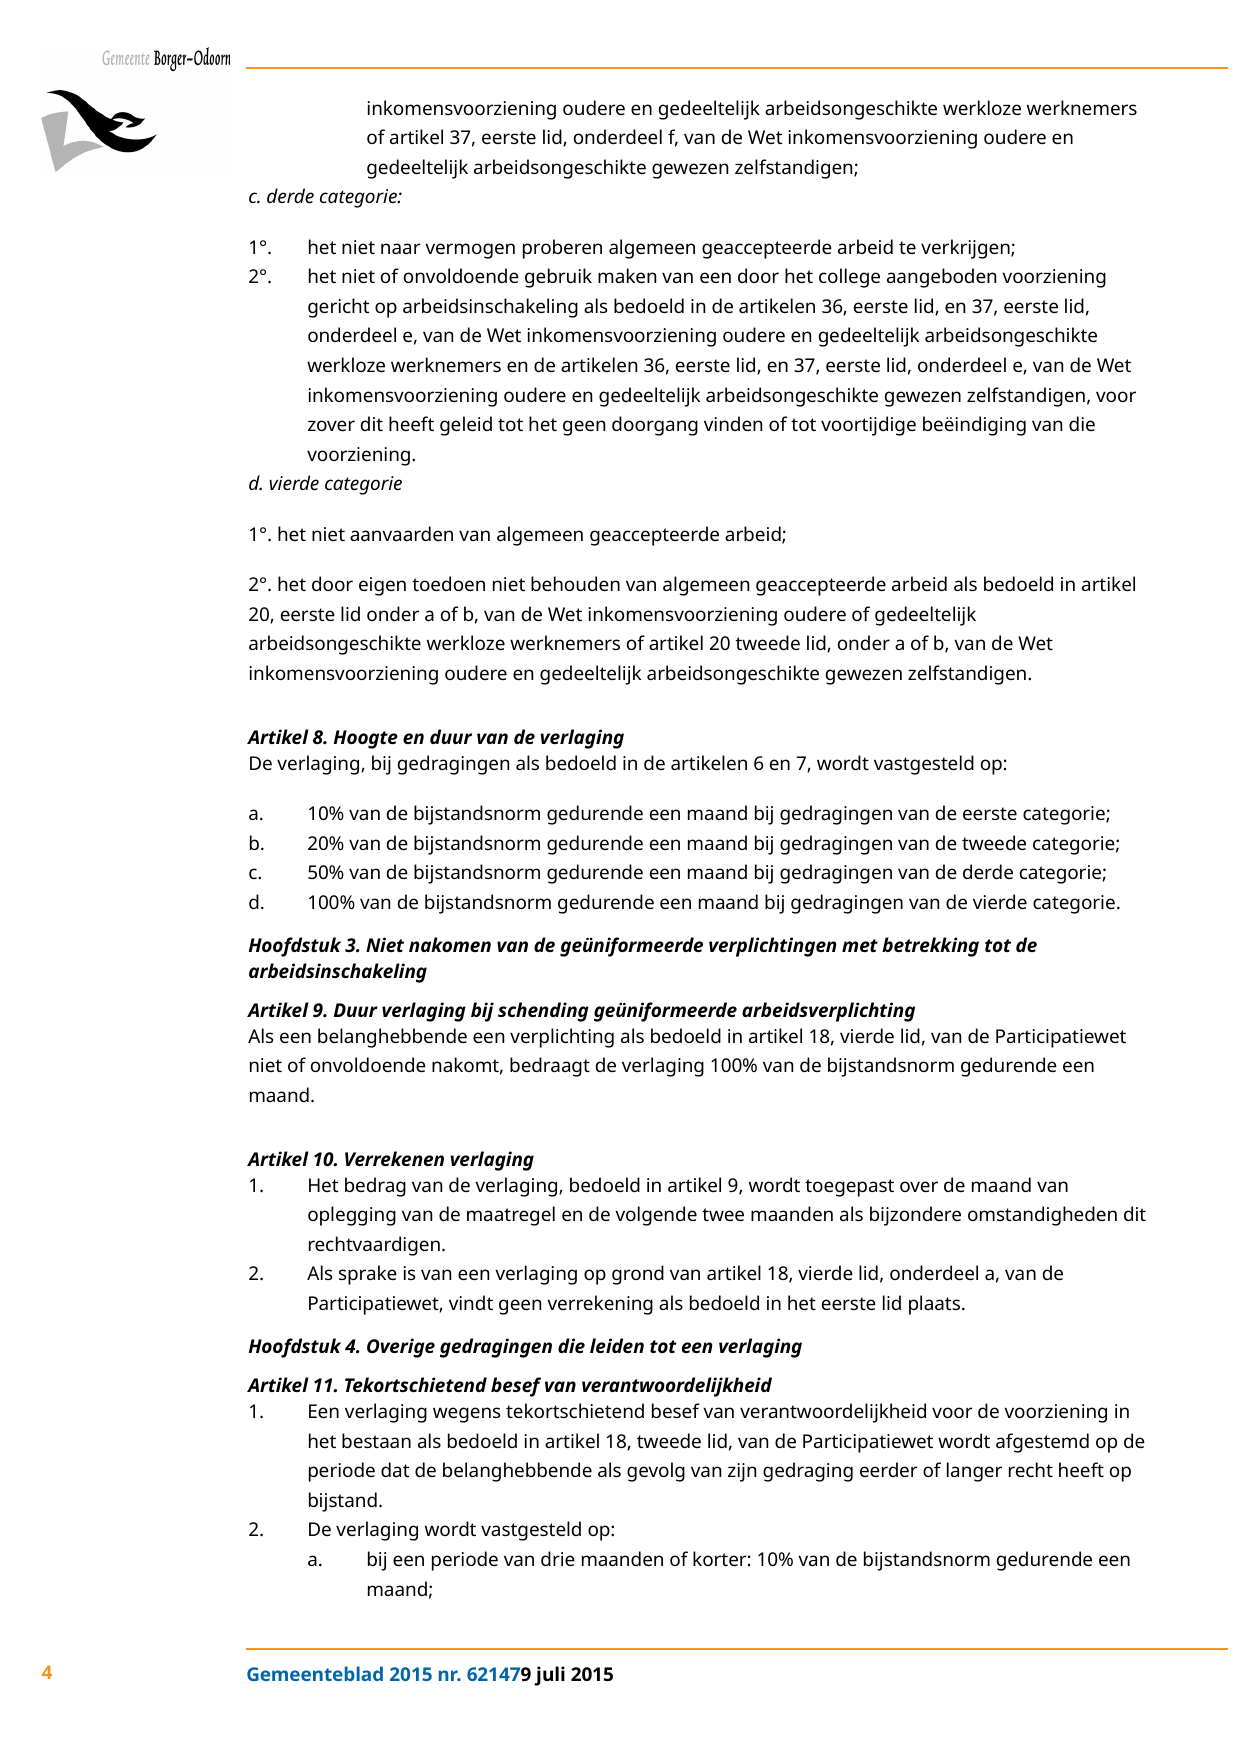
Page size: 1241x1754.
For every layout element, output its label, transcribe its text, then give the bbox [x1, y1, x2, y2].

text De verlaging, bij gedragingen als bedoeld in de artikelen 6 en 7, wordt vastgesteld op: [248, 750, 1152, 776]
list bij een periode van drie maanden of korter: 10% van de bijstandsnorm gedurende een maand; [307, 1546, 1152, 1601]
text 1°. het niet aanvaarden van algemeen geaccepteerde arbeid; [248, 521, 1152, 547]
list 100% van de bijstandsnorm gedurende een maand bij gedragingen van de vierde categorie. [248, 889, 1152, 915]
picture [41, 47, 231, 172]
text Artikel 11. Tekortschietend besef van verantwoordelijkheid [248, 1372, 1152, 1398]
text Artikel 10. Verrekenen verlaging [248, 1146, 1152, 1172]
list Het bedrag van de verlaging, bedoeld in artikel 9, wordt toegepast over de maand van oplegging van de maatregel en de volgende twee maanden als bijzondere omstandigheden dit rechtvaardigen. [248, 1172, 1152, 1257]
text 2°. het door eigen toedoen niet behouden van algemeen geaccepteerde arbeid als bedoeld in artikel 20, eerste lid onder a of b, van de Wet inkomensvoorziening oudere of gedeeltelijk arbeidsongeschikte werkloze werknemers of artikel 20 tweede lid, onder a of b, van de Wet inkomensvoorziening oudere en gedeeltelijk arbeidsongeschikte gewezen zelfstandigen. [248, 571, 1152, 686]
text Artikel 9. Duur verlaging bij schending geüniformeerde arbeidsverplichting [248, 997, 1152, 1023]
text Artikel 8. Hoogte en duur van de verlaging [248, 724, 1152, 750]
list inkomensvoorziening oudere en gedeeltelijk arbeidsongeschikte werkloze werknemers of artikel 37, eerste lid, onderdeel f, van de Wet inkomensvoorziening oudere en gedeeltelijk arbeidsongeschikte gewezen zelfstandigen; [307, 95, 1152, 180]
text c. derde categorie: [248, 183, 1152, 209]
text Hoofdstuk 3. Niet nakomen van de geüniformeerde verplichtingen met betrekking tot de arbeidsinschakeling [248, 932, 1152, 984]
list Een verlaging wegens tekortschietend besef van verantwoordelijkheid voor de voorziening in het bestaan als bedoeld in artikel 18, tweede lid, van de Participatiewet wordt afgestemd op de periode dat de belanghebbende als gevolg van zijn gedraging eerder of langer recht heeft op bijstand. [248, 1398, 1152, 1513]
list Als sprake is van een verlaging op grond van artikel 18, vierde lid, onderdeel a, van de Participatiewet, vindt geen verrekening als bedoeld in het eerste lid plaats. [248, 1261, 1152, 1316]
text Hoofdstuk 4. Overige gedragingen die leiden tot een verlaging [248, 1333, 1152, 1359]
text d. vierde categorie [248, 471, 1152, 496]
list 50% van de bijstandsnorm gedurende een maand bij gedragingen van de derde categorie; [248, 859, 1152, 885]
list het niet naar vermogen proberen algemeen geaccepteerde arbeid te verkrijgen; [248, 234, 1152, 260]
list De verlaging wordt vastgesteld op: [248, 1517, 1152, 1542]
text Als een belanghebbende een verplichting als bedoeld in artikel 18, vierde lid, van de Participatiewet niet of onvoldoende nakomt, bedraagt de verlaging 100% van de bijstandsnorm gedurende een maand. [248, 1023, 1152, 1108]
list 20% van de bijstandsnorm gedurende een maand bij gedragingen van de tweede categorie; [248, 830, 1152, 856]
list het niet of onvoldoende gebruik maken van een door het college aangeboden voorziening gericht op arbeidsinschakeling als bedoeld in de artikelen 36, eerste lid, en 37, eerste lid, onderdeel e, van de Wet inkomensvoorziening oudere en gedeeltelijk arbeidsongeschikte werkloze werknemers en de artikelen 36, eerste lid, en 37, eerste lid, onderdeel e, van de Wet inkomensvoorziening oudere en gedeeltelijk arbeidsongeschikte gewezen zelfstandigen, voor zover dit heeft geleid tot het geen doorgang vinden of tot voortijdige beëindiging van die voorziening. [248, 263, 1152, 467]
list 10% van de bijstandsnorm gedurende een maand bij gedragingen van de eerste categorie; [248, 800, 1152, 826]
